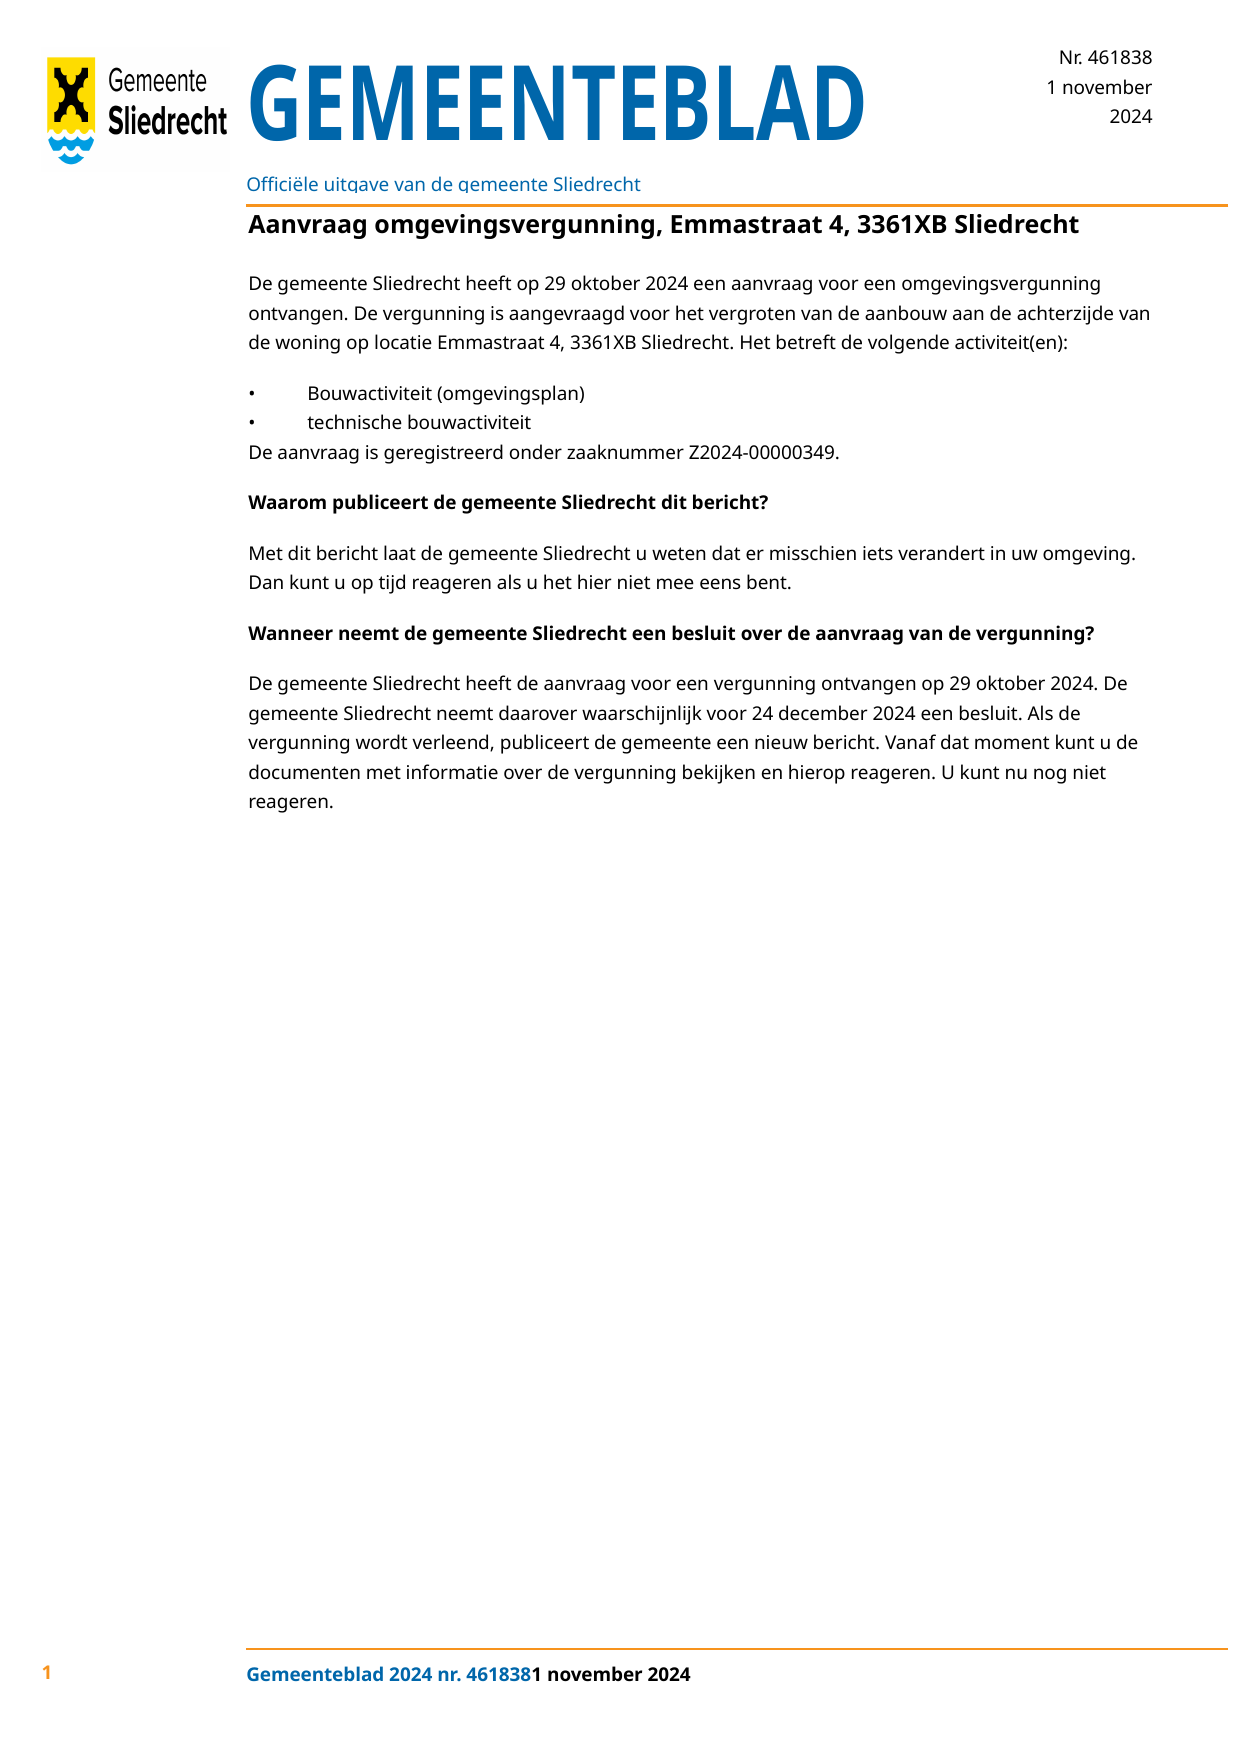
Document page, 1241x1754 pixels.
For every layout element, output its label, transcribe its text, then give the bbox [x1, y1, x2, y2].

text De gemeente Sliedrecht heeft op 29 oktober 2024 een aanvraag voor een omgevingsvergunning ontvangen. De vergunning is aangevraagd voor het vergroten van de aanbouw aan de achterzijde van de woning op locatie Emmastraat 4, 3361XB Sliedrecht. Het betreft de volgende activiteit(en): [248, 270, 1152, 355]
text Wanneer neemt de gemeente Sliedrecht een besluit over de aanvraag van de vergunning? [248, 620, 1152, 646]
text Met dit bericht laat de gemeente Sliedrecht u weten dat er misschien iets verandert in uw omgeving. Dan kunt u op tijd reageren als u het hier niet mee eens bent. [248, 540, 1152, 595]
list technische bouwactiviteit [248, 409, 1152, 435]
text Aanvraag omgevingsvergunning, Emmastraat 4, 3361XB Sliedrecht [248, 207, 1152, 241]
picture [41, 47, 231, 172]
text Waarom publiceert de gemeente Sliedrecht dit bericht? [248, 489, 1152, 515]
list Bouwactiviteit (omgevingsplan) [248, 380, 1152, 406]
text De gemeente Sliedrecht heeft de aanvraag voor een vergunning ontvangen op 29 oktober 2024. De gemeente Sliedrecht neemt daarover waarschijnlijk voor 24 december 2024 een besluit. Als de vergunning wordt verleend, publiceert de gemeente een nieuw bericht. Vanaf dat moment kunt u de documenten met informatie over de vergunning bekijken en hierop reageren. U kunt nu nog niet reageren. [248, 670, 1152, 814]
text De aanvraag is geregistreerd onder zaaknummer Z2024-00000349. [248, 439, 1152, 465]
